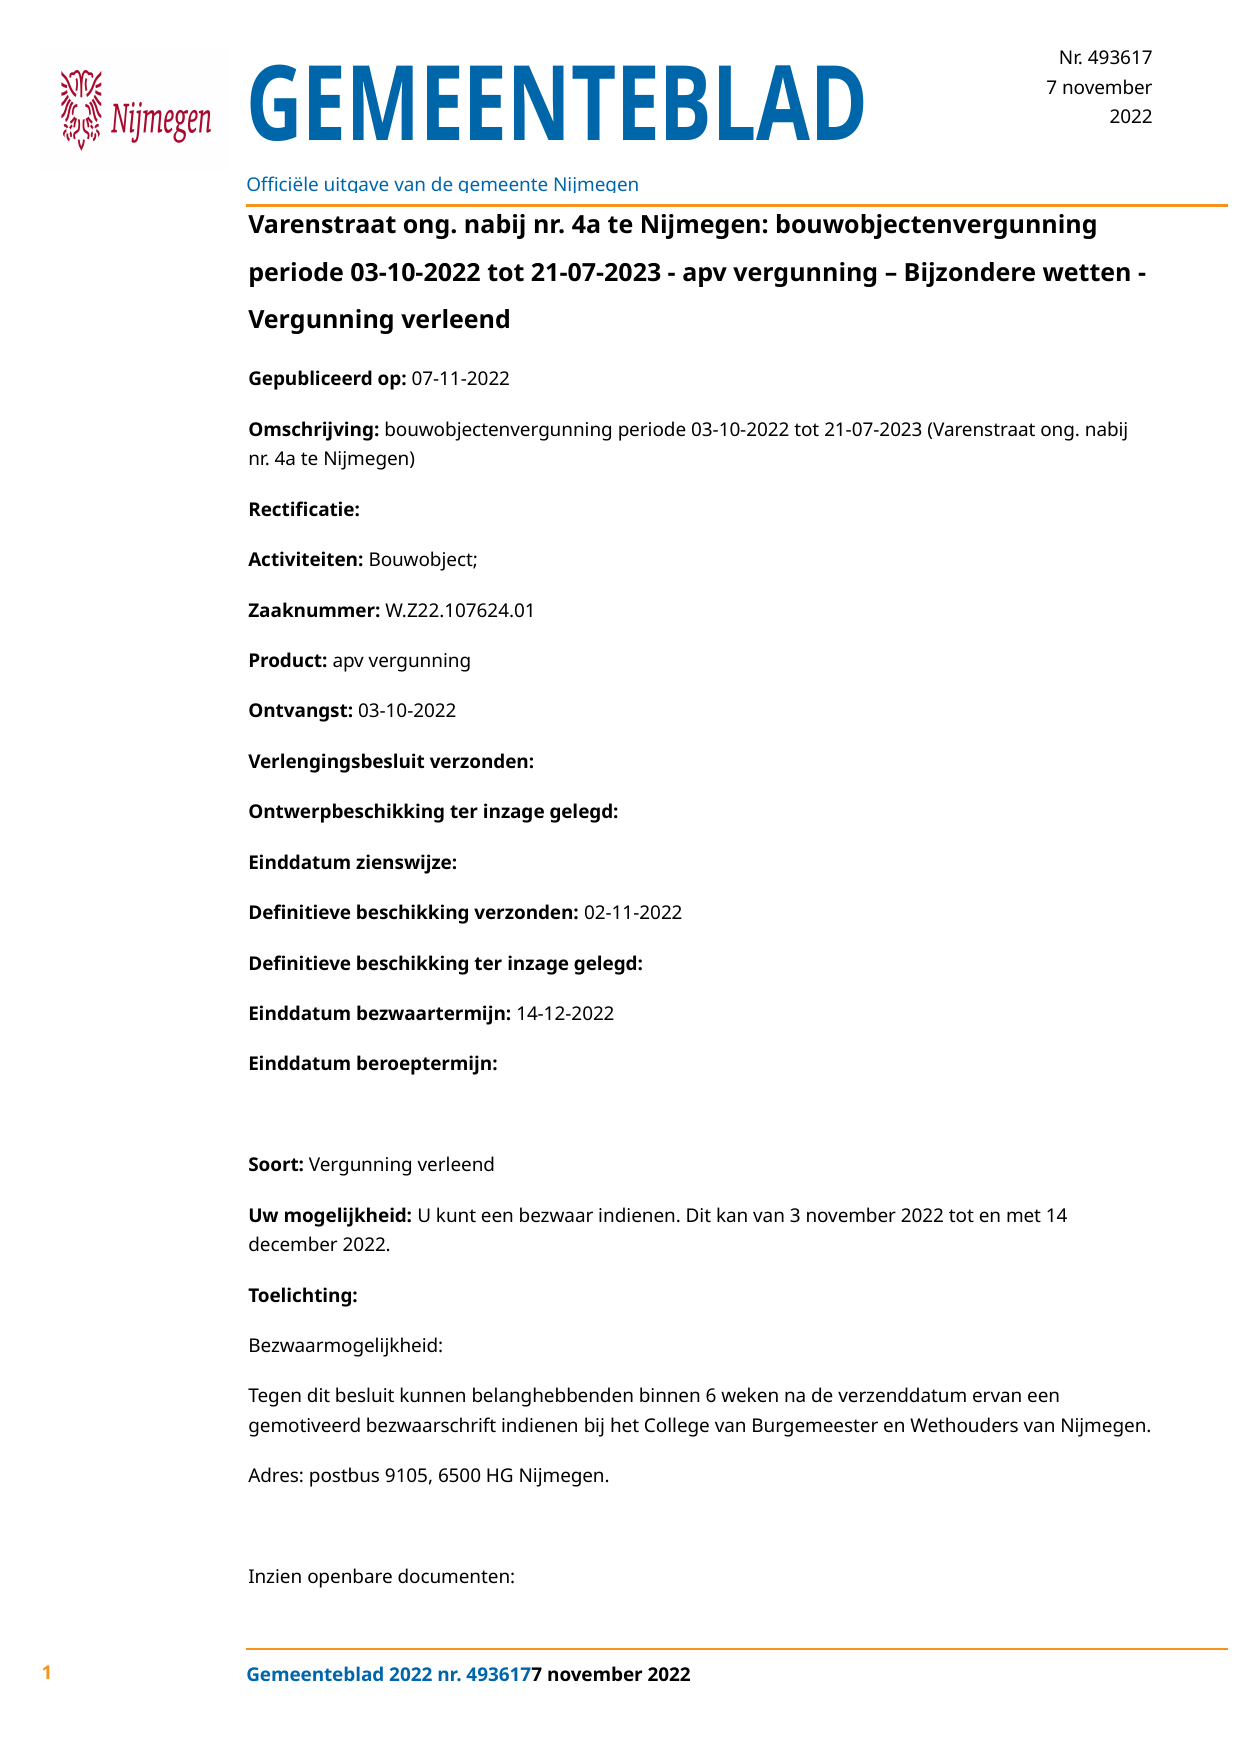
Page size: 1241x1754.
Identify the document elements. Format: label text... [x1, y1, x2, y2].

text Bezwaarmogelijkheid: [248, 1332, 1152, 1358]
text Ontwerpbeschikking ter inzage gelegd: [248, 798, 1152, 824]
text Toelichting: [248, 1282, 1152, 1307]
text Tegen dit besluit kunnen belanghebbenden binnen 6 weken na de verzenddatum ervan een gemotiveerd bezwaarschrift indienen bij het College van Burgemeester en Wethouders van Nijmegen. [248, 1383, 1152, 1438]
text Product: apv vergunning [248, 647, 1152, 673]
text Einddatum beroeptermijn: [248, 1051, 1152, 1076]
text Gepubliceerd op: 07-11-2022 [248, 366, 1152, 391]
text Rectificatie: [248, 496, 1152, 522]
text Definitieve beschikking verzonden: 02-11-2022 [248, 899, 1152, 925]
text Zaaknummer: W.Z22.107624.01 [248, 597, 1152, 622]
text Definitieve beschikking ter inzage gelegd: [248, 950, 1152, 975]
text Uw mogelijkheid: U kunt een bezwaar indienen. Dit kan van 3 november 2022 tot en met 14 december 2022. [248, 1202, 1152, 1257]
text Activiteiten: Bouwobject; [248, 546, 1152, 572]
text Einddatum bezwaartermijn: 14-12-2022 [248, 1000, 1152, 1026]
text Ontvangst: 03-10-2022 [248, 698, 1152, 723]
text Soort: Vergunning verleend [248, 1151, 1152, 1177]
picture [41, 47, 231, 172]
text Varenstraat ong. nabij nr. 4a te Nijmegen: bouwobjectenvergunning periode 03-10-2022 tot 21-07-2023 - apv vergunning – Bijzondere wetten - Vergunning verleend [248, 207, 1152, 336]
text Inzien openbare documenten: [248, 1563, 1152, 1589]
text Verlengingsbesluit verzonden: [248, 748, 1152, 774]
text Omschrijving: bouwobjectenvergunning periode 03-10-2022 tot 21-07-2023 (Varenstraat ong. nabij nr. 4a te Nijmegen) [248, 416, 1152, 471]
text Adres: postbus 9105, 6500 HG Nijmegen. [248, 1463, 1152, 1488]
text Einddatum zienswijze: [248, 849, 1152, 874]
